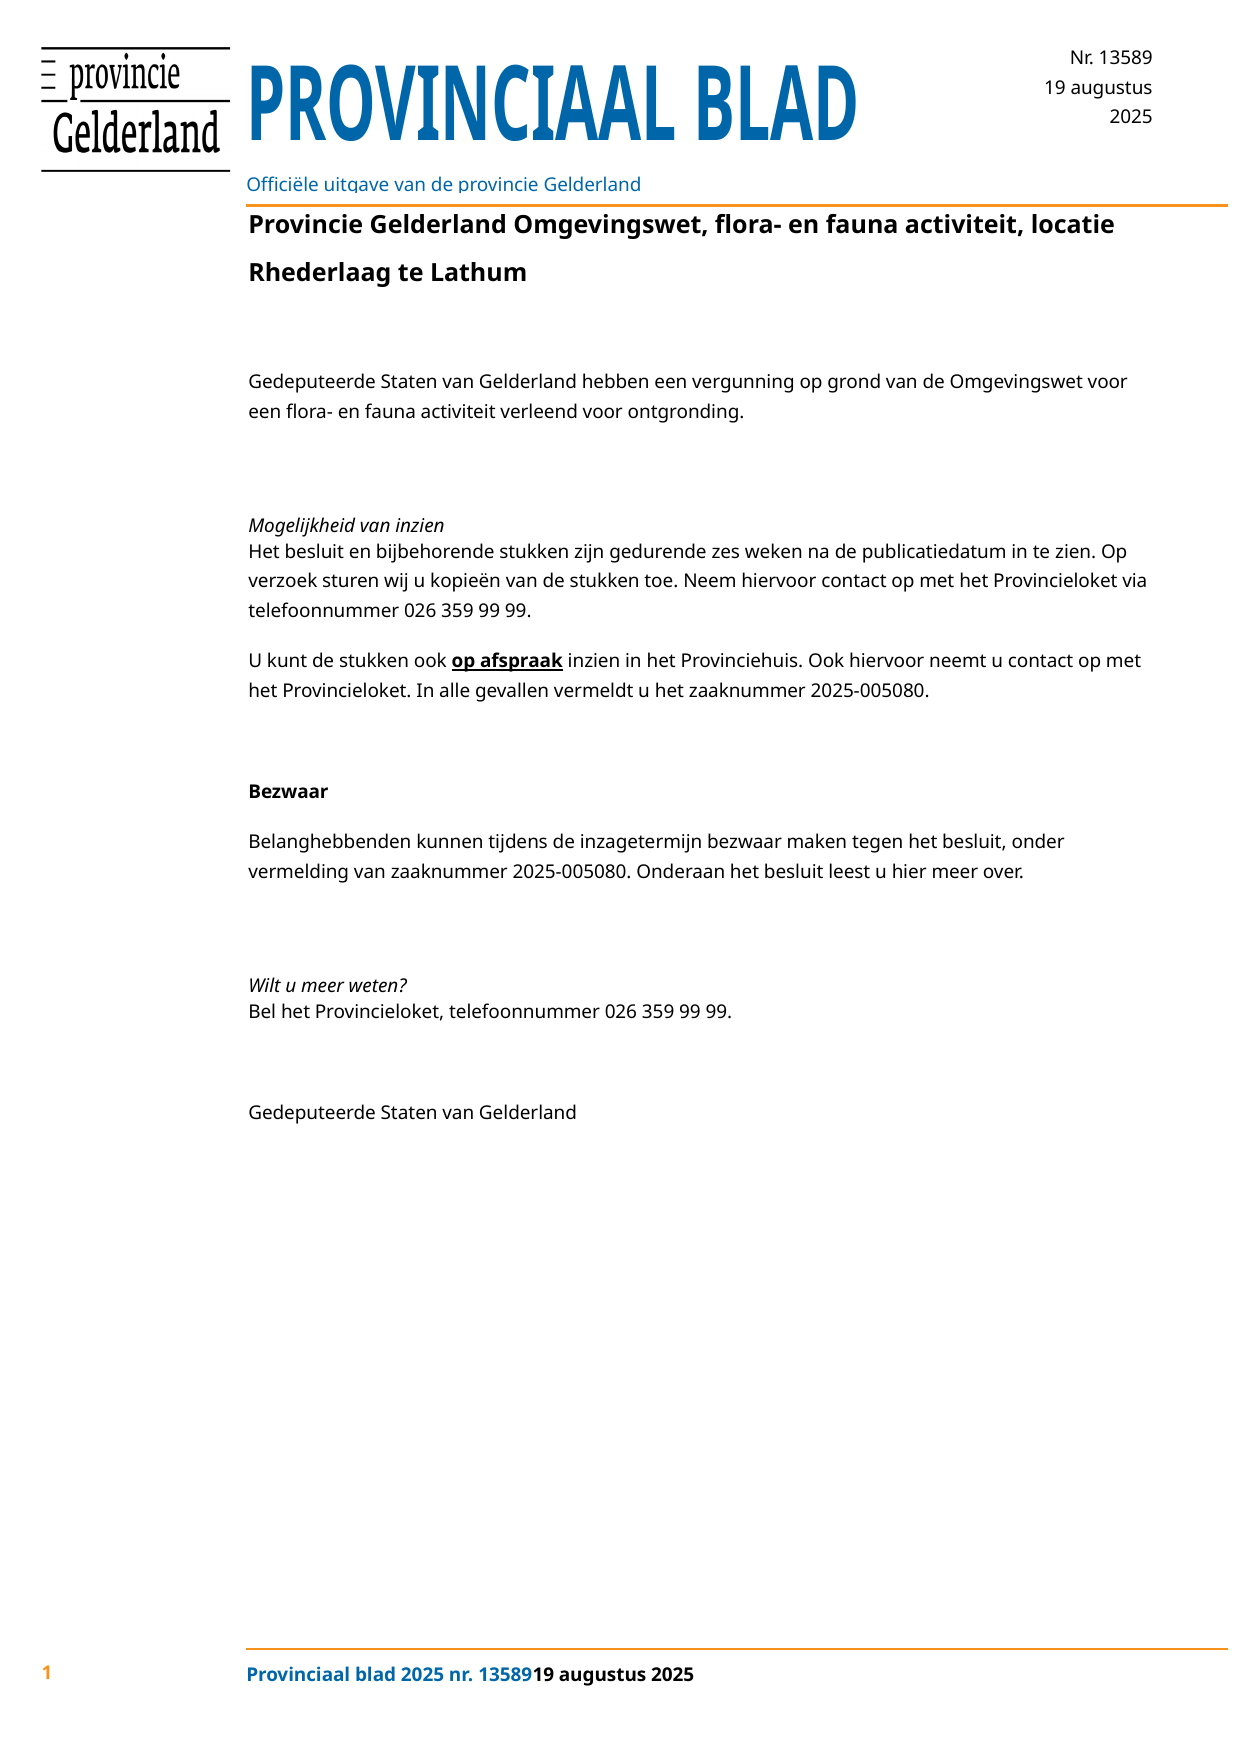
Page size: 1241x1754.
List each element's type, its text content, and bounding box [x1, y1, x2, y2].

text U kunt de stukken ook op afspraak inzien in het Provinciehuis. Ook hiervoor neemt u contact op met het Provincieloket. In alle gevallen vermeldt u het zaaknummer 2025-005080. [248, 648, 1152, 703]
text Bezwaar [248, 778, 1152, 804]
text Wilt u meer weten? [248, 972, 1152, 998]
text Gedeputeerde Staten van Gelderland hebben een vergunning op grond van de Omgevingswet voor een flora- en fauna activiteit verleend voor ontgronding. [248, 368, 1152, 424]
text Gedeputeerde Staten van Gelderland [248, 1099, 1152, 1125]
text Bel het Provincieloket, telefoonnummer 026 359 99 99. [248, 998, 1152, 1024]
text Het besluit en bijbehorende stukken zijn gedurende zes weken na de publicatiedatum in te zien. Op verzoek sturen wij u kopieën van de stukken toe. Neem hiervoor contact op met het Provincieloket via telefoonnummer 026 359 99 99. [248, 538, 1152, 623]
picture [41, 47, 231, 172]
text Provincie Gelderland Omgevingswet, flora- en fauna activiteit, locatie Rhederlaag te Lathum [248, 207, 1152, 288]
text Belanghebbenden kunnen tijdens de inzagetermijn bezwaar maken tegen het besluit, onder vermelding van zaaknummer 2025-005080. Onderaan het besluit leest u hier meer over. [248, 828, 1152, 884]
text Mogelijkheid van inzien [248, 512, 1152, 538]
